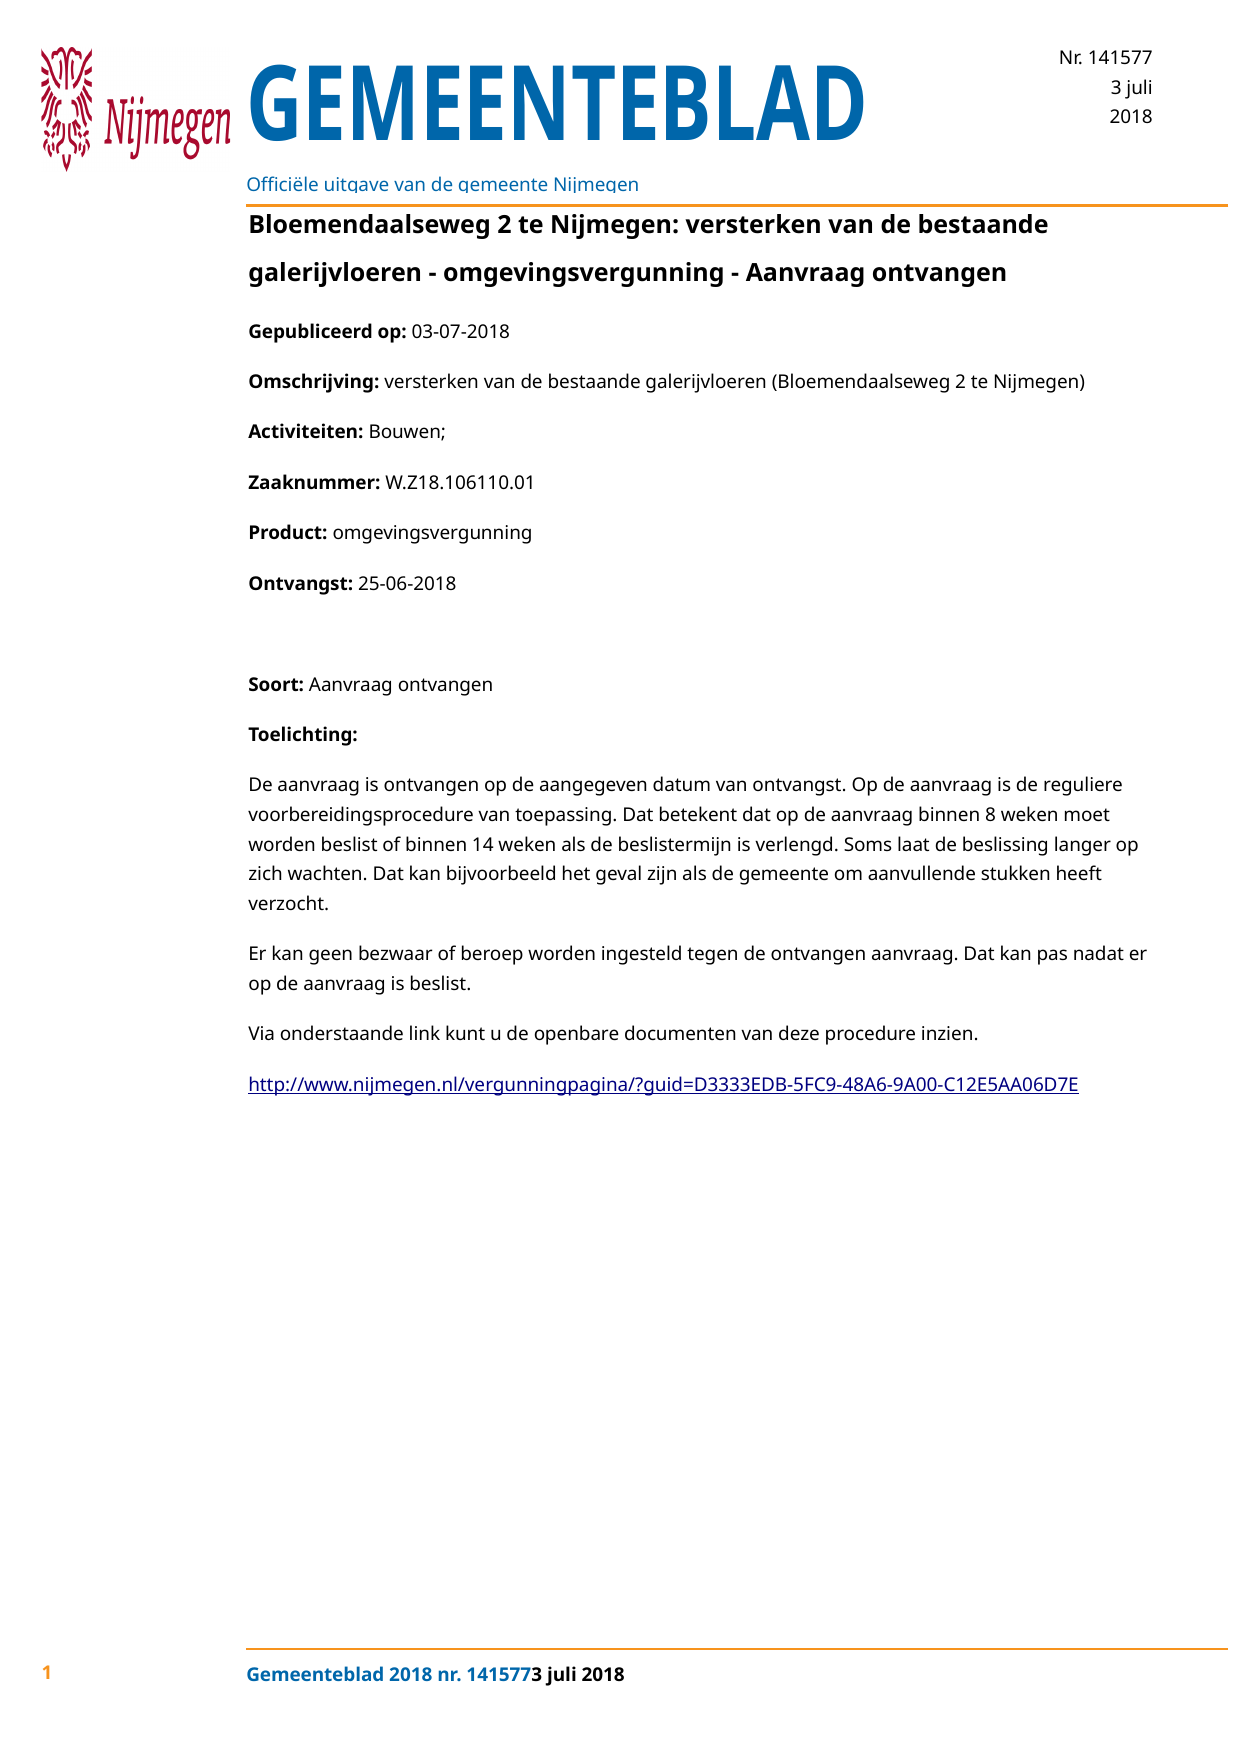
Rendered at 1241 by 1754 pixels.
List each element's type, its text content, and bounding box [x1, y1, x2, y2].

text Omschrijving: versterken van de bestaande galerijvloeren (Bloemendaalseweg 2 te Nijmegen) [248, 368, 1152, 394]
text Activiteiten: Bouwen; [248, 419, 1152, 444]
text Soort: Aanvraag ontvangen [248, 671, 1152, 697]
picture [41, 47, 231, 172]
text Zaaknummer: W.Z18.106110.01 [248, 469, 1152, 495]
text Ontvangst: 25-06-2018 [248, 570, 1152, 596]
text Bloemendaalseweg 2 te Nijmegen: versterken van de bestaande galerijvloeren - omgevingsvergunning - Aanvraag ontvangen [248, 207, 1152, 288]
text Gepubliceerd op: 03-07-2018 [248, 318, 1152, 344]
text http://www.nijmegen.nl/vergunningpagina/?guid=D3333EDB-5FC9-48A6-9A00-C12E5AA06D7E [248, 1071, 1152, 1097]
text Toelichting: [248, 721, 1152, 747]
text Via onderstaande link kunt u de openbare documenten van deze procedure inzien. [248, 1020, 1152, 1046]
text Er kan geen bezwaar of beroep worden ingesteld tegen de ontvangen aanvraag. Dat kan pas nadat er op de aanvraag is beslist. [248, 940, 1152, 996]
text Product: omgevingsvergunning [248, 519, 1152, 545]
text De aanvraag is ontvangen op de aangegeven datum van ontvangst. Op de aanvraag is de reguliere voorbereidingsprocedure van toepassing. Dat betekent dat op de aanvraag binnen 8 weken moet worden beslist of binnen 14 weken als de beslistermijn is verlengd. Soms laat de beslissing langer op zich wachten. Dat kan bijvoorbeeld het geval zijn als de gemeente om aanvullende stukken heeft verzocht. [248, 772, 1152, 916]
